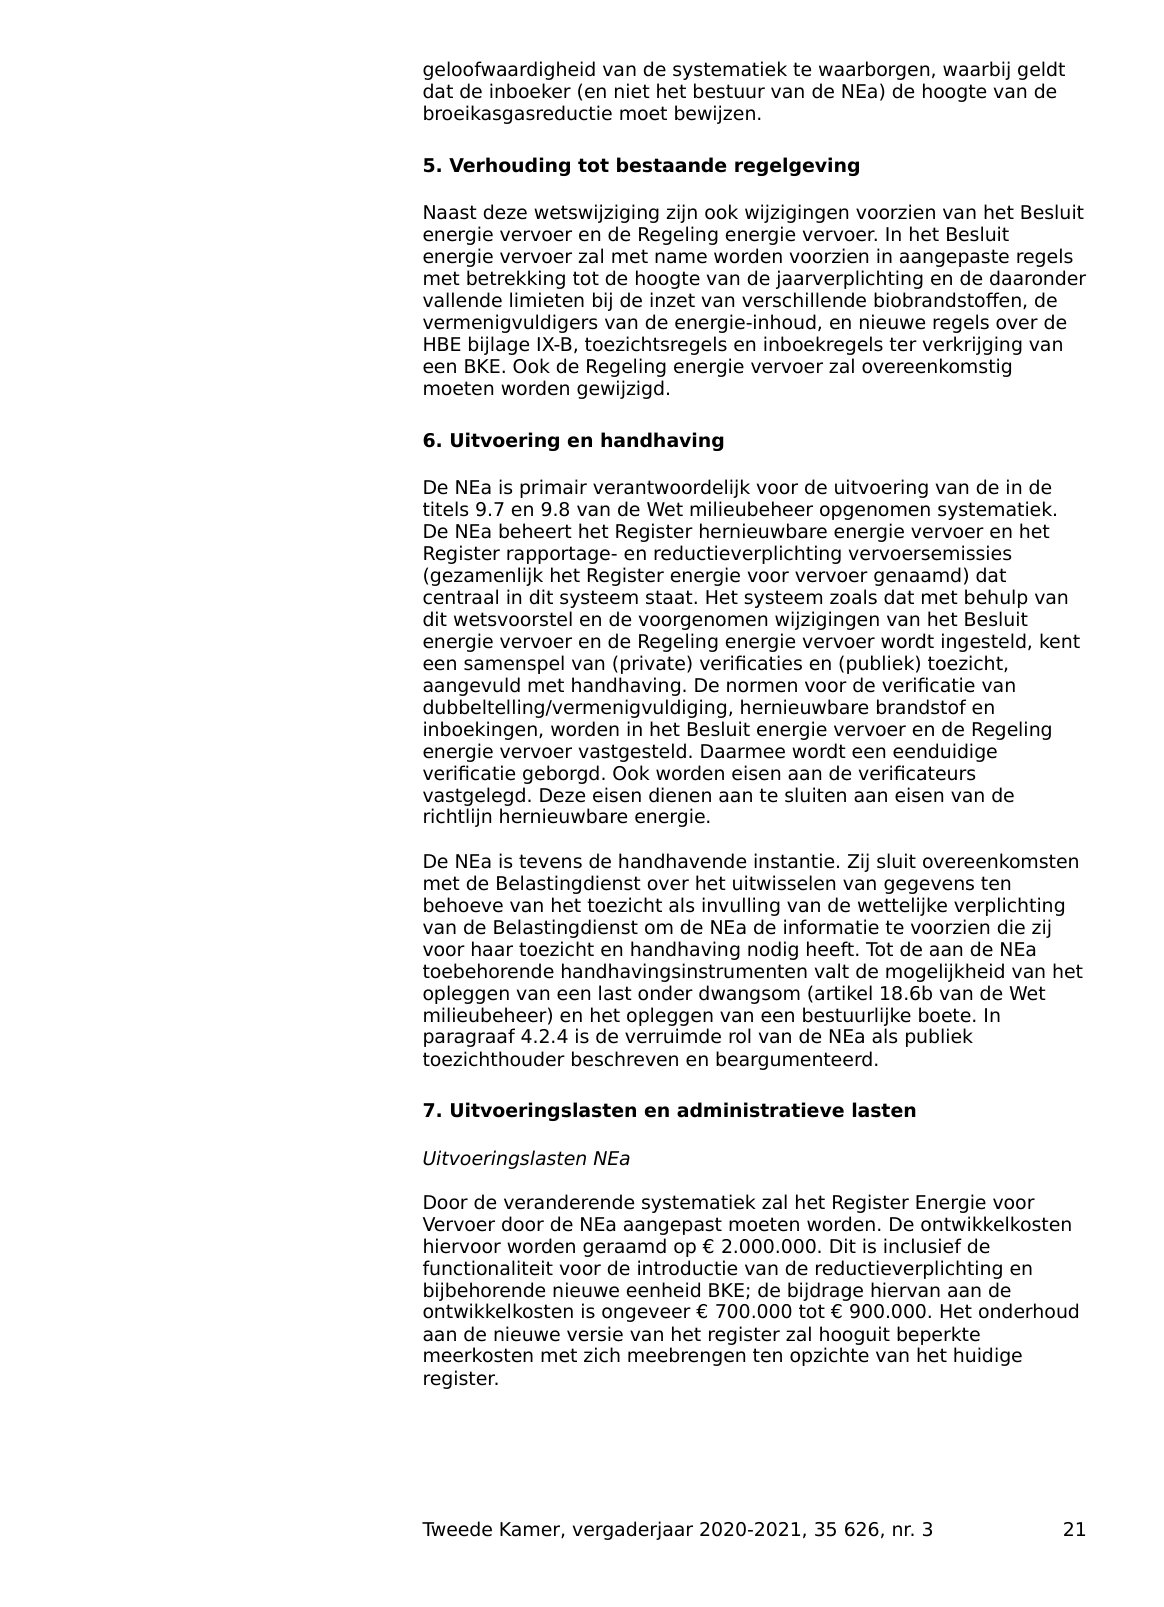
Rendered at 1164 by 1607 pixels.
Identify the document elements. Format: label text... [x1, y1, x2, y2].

subtitle 5. Verhouding tot bestaande regelgeving [422, 155, 1087, 177]
subtitle 7. Uitvoeringslasten en administratieve lasten [422, 1100, 1087, 1122]
text geloofwaardigheid van de systematiek te waarborgen, waarbij geldt dat de inboeker (en niet het bestuur van de NEa) de hoogte van de broeikasgasreductie moet bewijzen. [422, 59, 1087, 125]
text Door de veranderende systematiek zal het Register Energie voor Vervoer door de NEa aangepast moeten worden. De ontwikkelkosten hiervoor worden geraamd op € 2.000.000. Dit is inclusief de functionaliteit voor de introductie van de reductieverplichting en bijbehorende nieuwe eenheid BKE; de bijdrage hiervan aan de ontwikkelkosten is ongeveer € 700.000 tot € 900.000. Het onderhoud aan de nieuwe versie van het register zal hooguit beperkte meerkosten met zich meebrengen ten opzichte van het huidige register. [422, 1192, 1087, 1389]
text De NEa is tevens de handhavende instantie. Zij sluit overeenkomsten met de Belastingdienst over het uitwisselen van gegevens ten behoeve van het toezicht als invulling van de wettelijke verplichting van de Belastingdienst om de NEa de informatie te voorzien die zij voor haar toezicht en handhaving nodig heeft. Tot de aan de NEa toebehorende handhavingsinstrumenten valt de mogelijkheid van het opleggen van een last onder dwangsom (artikel 18.6b van de Wet milieubeheer) en het opleggen van een bestuurlijke boete. In paragraaf 4.2.4 is de verruimde rol van de NEa als publiek toezichthouder beschreven en beargumenteerd. [422, 851, 1087, 1070]
subtitle 6. Uitvoering en handhaving [422, 430, 1087, 452]
text Naast deze wetswijziging zijn ook wijzigingen voorzien van het Besluit energie vervoer en de Regeling energie vervoer. In het Besluit energie vervoer zal met name worden voorzien in aangepaste regels met betrekking tot de hoogte van de jaarverplichting en de daaronder vallende limieten bij de inzet van verschillende biobrandstoffen, de vermenigvuldigers van de energie-inhoud, en nieuwe regels over de HBE bijlage IX-B, toezichtsregels en inboekregels ter verkrijging van een BKE. Ook de Regeling energie vervoer zal overeenkomstig moeten worden gewijzigd. [422, 202, 1087, 400]
text De NEa is primair verantwoordelijk voor de uitvoering van de in de titels 9.7 en 9.8 van de Wet milieubeheer opgenomen systematiek. De NEa beheert het Register hernieuwbare energie vervoer en het Register rapportage- en reductieverplichting vervoersemissies (gezamenlijk het Register energie voor vervoer genaamd) dat centraal in dit systeem staat. Het systeem zoals dat met behulp van dit wetsvoorstel en de voorgenomen wijzigingen van het Besluit energie vervoer en de Regeling energie vervoer wordt ingesteld, kent een samenspel van (private) verificaties en (publiek) toezicht, aangevuld met handhaving. De normen voor de verificatie van dubbeltelling/vermenigvuldiging, hernieuwbare brandstof en inboekingen, worden in het Besluit energie vervoer en de Regeling energie vervoer vastgesteld. Daarmee wordt een eenduidige verificatie geborgd. Ook worden eisen aan de verificateurs vastgelegd. Deze eisen dienen aan te sluiten aan eisen van de richtlijn hernieuwbare energie. [422, 477, 1087, 828]
subtitle Uitvoeringslasten NEa [422, 1147, 1087, 1169]
